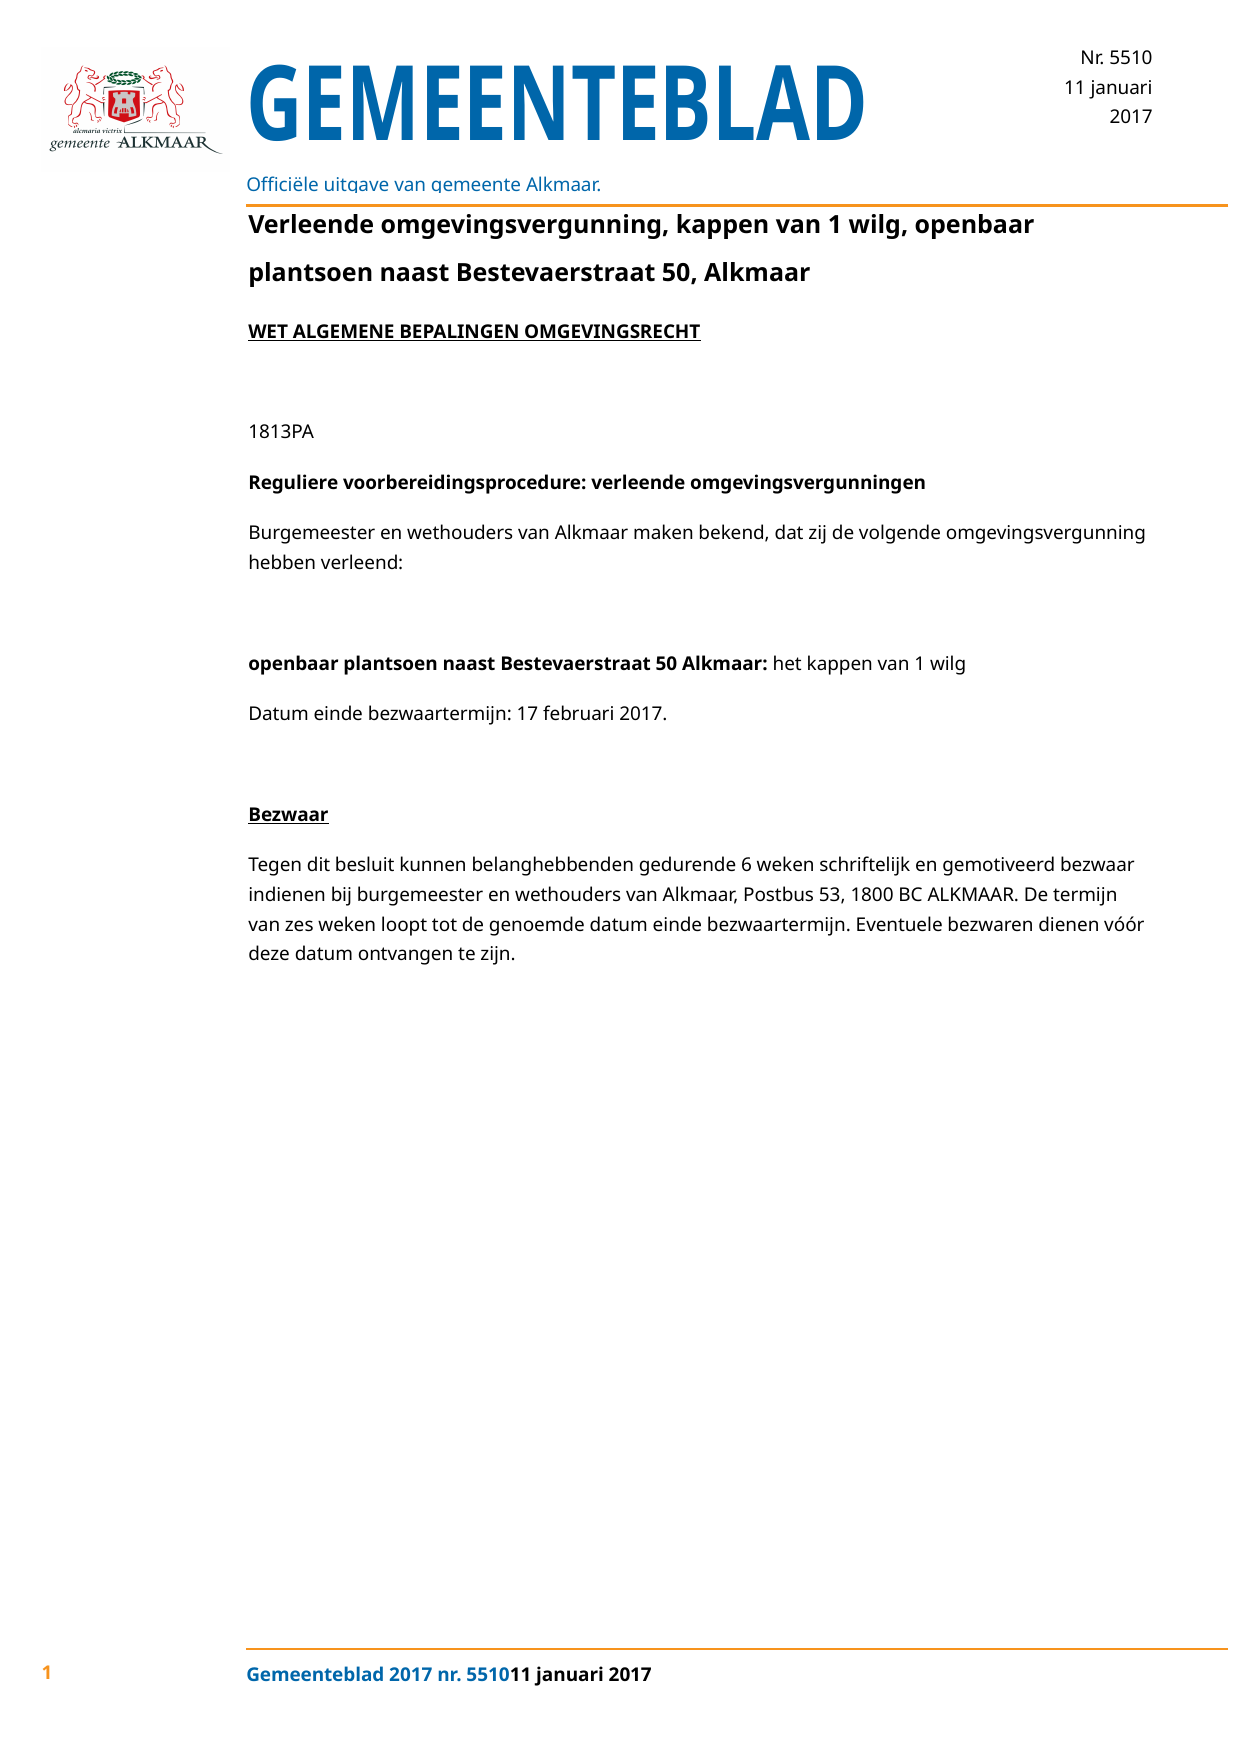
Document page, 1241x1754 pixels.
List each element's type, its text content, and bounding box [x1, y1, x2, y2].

text Verleende omgevingsvergunning, kappen van 1 wilg, openbaar plantsoen naast Bestevaerstraat 50, Alkmaar [248, 207, 1152, 288]
text Reguliere voorbereidingsprocedure: verleende omgevingsvergunningen [248, 469, 1152, 495]
text Bezwaar [248, 801, 1152, 827]
text openbaar plantsoen naast Bestevaerstraat 50 Alkmaar: het kappen van 1 wilg [248, 650, 1152, 676]
text WET ALGEMENE BEPALINGEN OMGEVINGSRECHT [248, 318, 1152, 344]
text 1813PA [248, 419, 1152, 444]
text Datum einde bezwaartermijn: 17 februari 2017. [248, 700, 1152, 726]
picture [41, 47, 231, 172]
text Burgemeester en wethouders van Alkmaar maken bekend, dat zij de volgende omgevingsvergunning hebben verleend: [248, 519, 1152, 575]
text Tegen dit besluit kunnen belanghebbenden gedurende 6 weken schriftelijk en gemotiveerd bezwaar indienen bij burgemeester en wethouders van Alkmaar, Postbus 53, 1800 BC ALKMAAR. De termijn van zes weken loopt tot de genoemde datum einde bezwaartermijn. Eventuele bezwaren dienen vóór deze datum ontvangen te zijn. [248, 852, 1152, 966]
